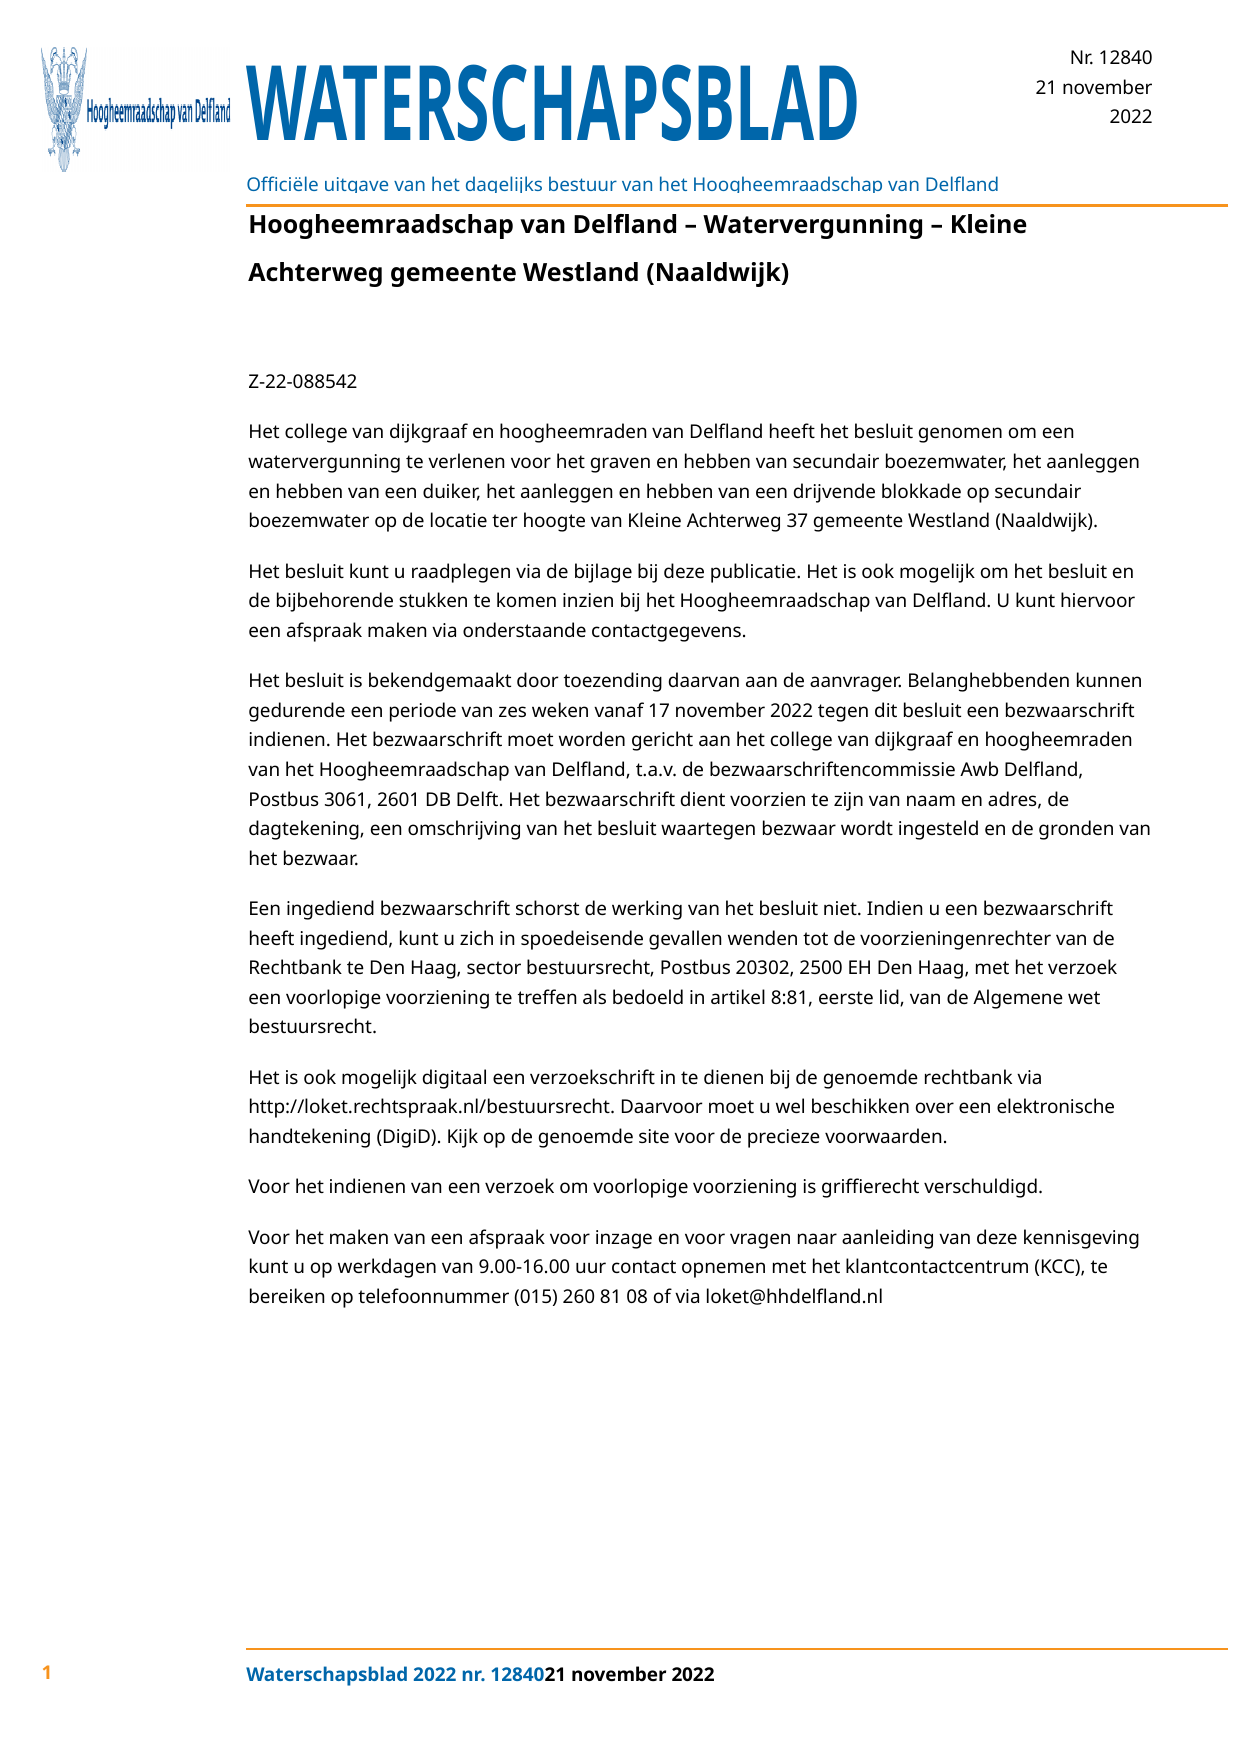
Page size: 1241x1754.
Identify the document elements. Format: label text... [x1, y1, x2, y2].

picture [41, 47, 231, 172]
text Het besluit is bekendgemaakt door toezending daarvan aan de aanvrager. Belanghebbenden kunnen gedurende een periode van zes weken vanaf 17 november 2022 tegen dit besluit een bezwaarschrift indienen. Het bezwaarschrift moet worden gericht aan het college van dijkgraaf en hoogheemraden van het Hoogheemraadschap van Delfland, t.a.v. de bezwaarschriftencommissie Awb Delfland, Postbus 3061, 2601 DB Delft. Het bezwaarschrift dient voorzien te zijn van naam en adres, de dagtekening, een omschrijving van het besluit waartegen bezwaar wordt ingesteld en de gronden van het bezwaar. [248, 667, 1152, 871]
text Het is ook mogelijk digitaal een verzoekschrift in te dienen bij de genoemde rechtbank via http://loket.rechtspraak.nl/bestuursrecht. Daarvoor moet u wel beschikken over een elektronische handtekening (DigiD). Kijk op de genoemde site voor de precieze voorwaarden. [248, 1064, 1152, 1149]
text Het college van dijkgraaf en hoogheemraden van Delfland heeft het besluit genomen om een watervergunning te verlenen voor het graven en hebben van secundair boezemwater, het aanleggen en hebben van een duiker, het aanleggen en hebben van een drijvende blokkade op secundair boezemwater op de locatie ter hoogte van Kleine Achterweg 37 gemeente Westland (Naaldwijk). [248, 419, 1152, 533]
text Voor het maken van een afspraak voor inzage en voor vragen naar aanleiding van deze kennisgeving kunt u op werkdagen van 9.00-16.00 uur contact opnemen met het klantcontactcentrum (KCC), te bereiken op telefoonnummer (015) 260 81 08 of via loket@hhdelfland.nl [248, 1224, 1152, 1309]
text Een ingediend bezwaarschrift schorst de werking van het besluit niet. Indien u een bezwaarschrift heeft ingediend, kunt u zich in spoedeisende gevallen wenden tot de voorzieningenrechter van de Rechtbank te Den Haag, sector bestuursrecht, Postbus 20302, 2500 EH Den Haag, met het verzoek een voorlopige voorziening te treffen als bedoeld in artikel 8:81, eerste lid, van de Algemene wet bestuursrecht. [248, 895, 1152, 1039]
text Het besluit kunt u raadplegen via de bijlage bij deze publicatie. Het is ook mogelijk om het besluit en de bijbehorende stukken te komen inzien bij het Hoogheemraadschap van Delfland. U kunt hiervoor een afspraak maken via onderstaande contactgegevens. [248, 558, 1152, 643]
text Hoogheemraadschap van Delfland – Watervergunning – Kleine Achterweg gemeente Westland (Naaldwijk) [248, 207, 1152, 288]
text Z-22-088542 [248, 368, 1152, 394]
text Voor het indienen van een verzoek om voorlopige voorziening is griffierecht verschuldigd. [248, 1174, 1152, 1199]
